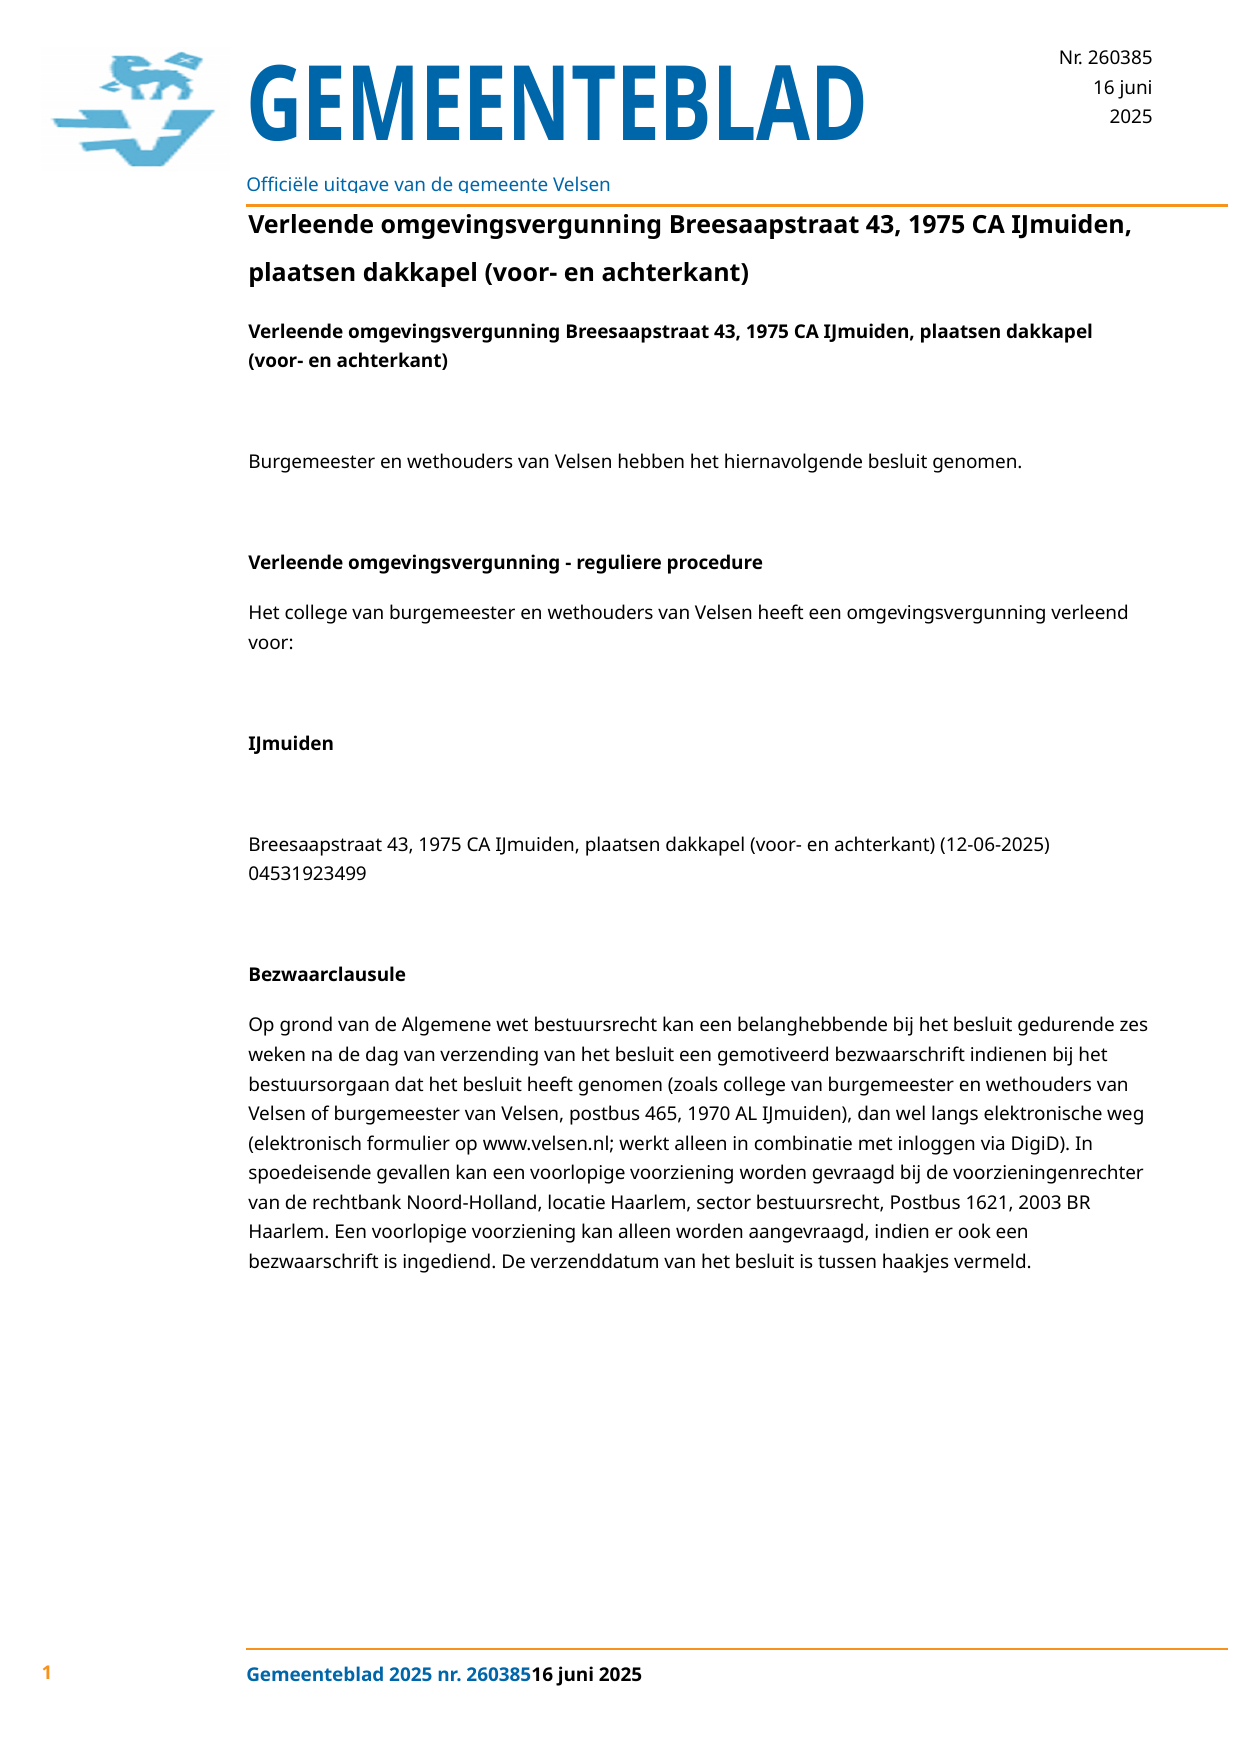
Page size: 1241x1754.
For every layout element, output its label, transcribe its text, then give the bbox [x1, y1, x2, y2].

text Verleende omgevingsvergunning Breesaapstraat 43, 1975 CA IJmuiden, plaatsen dakkapel (voor- en achterkant) [248, 318, 1152, 373]
text Het college van burgemeester en wethouders van Velsen heeft een omgevingsvergunning verleend voor: [248, 599, 1152, 655]
text Burgemeester en wethouders van Velsen hebben het hiernavolgende besluit genomen. [248, 448, 1152, 474]
text Op grond van de Algemene wet bestuursrecht kan een belanghebbende bij het besluit gedurende zes weken na de dag van verzending van het besluit een gemotiveerd bezwaarschrift indienen bij het bestuursorgaan dat het besluit heeft genomen (zoals college van burgemeester en wethouders van Velsen of burgemeester van Velsen, postbus 465, 1970 AL IJmuiden), dan wel langs elektronische weg (elektronisch formulier op www.velsen.nl; werkt alleen in combinatie met inloggen via DigiD). In spoedeisende gevallen kan een voorlopige voorziening worden gevraagd bij de voorzieningenrechter van de rechtbank Noord-Holland, locatie Haarlem, sector bestuursrecht, Postbus 1621, 2003 BR Haarlem. Een voorlopige voorziening kan alleen worden aangevraagd, indien er ook een bezwaarschrift is ingediend. De verzenddatum van het besluit is tussen haakjes vermeld. [248, 1012, 1152, 1274]
text Bezwaarclausule [248, 961, 1152, 987]
text Breesaapstraat 43, 1975 CA IJmuiden, plaatsen dakkapel (voor- en achterkant) (12-06-2025) 04531923499 [248, 831, 1152, 886]
text IJmuiden [248, 730, 1152, 756]
text Verleende omgevingsvergunning Breesaapstraat 43, 1975 CA IJmuiden, plaatsen dakkapel (voor- en achterkant) [248, 207, 1152, 288]
text Verleende omgevingsvergunning - reguliere procedure [248, 549, 1152, 575]
picture [41, 47, 231, 172]
